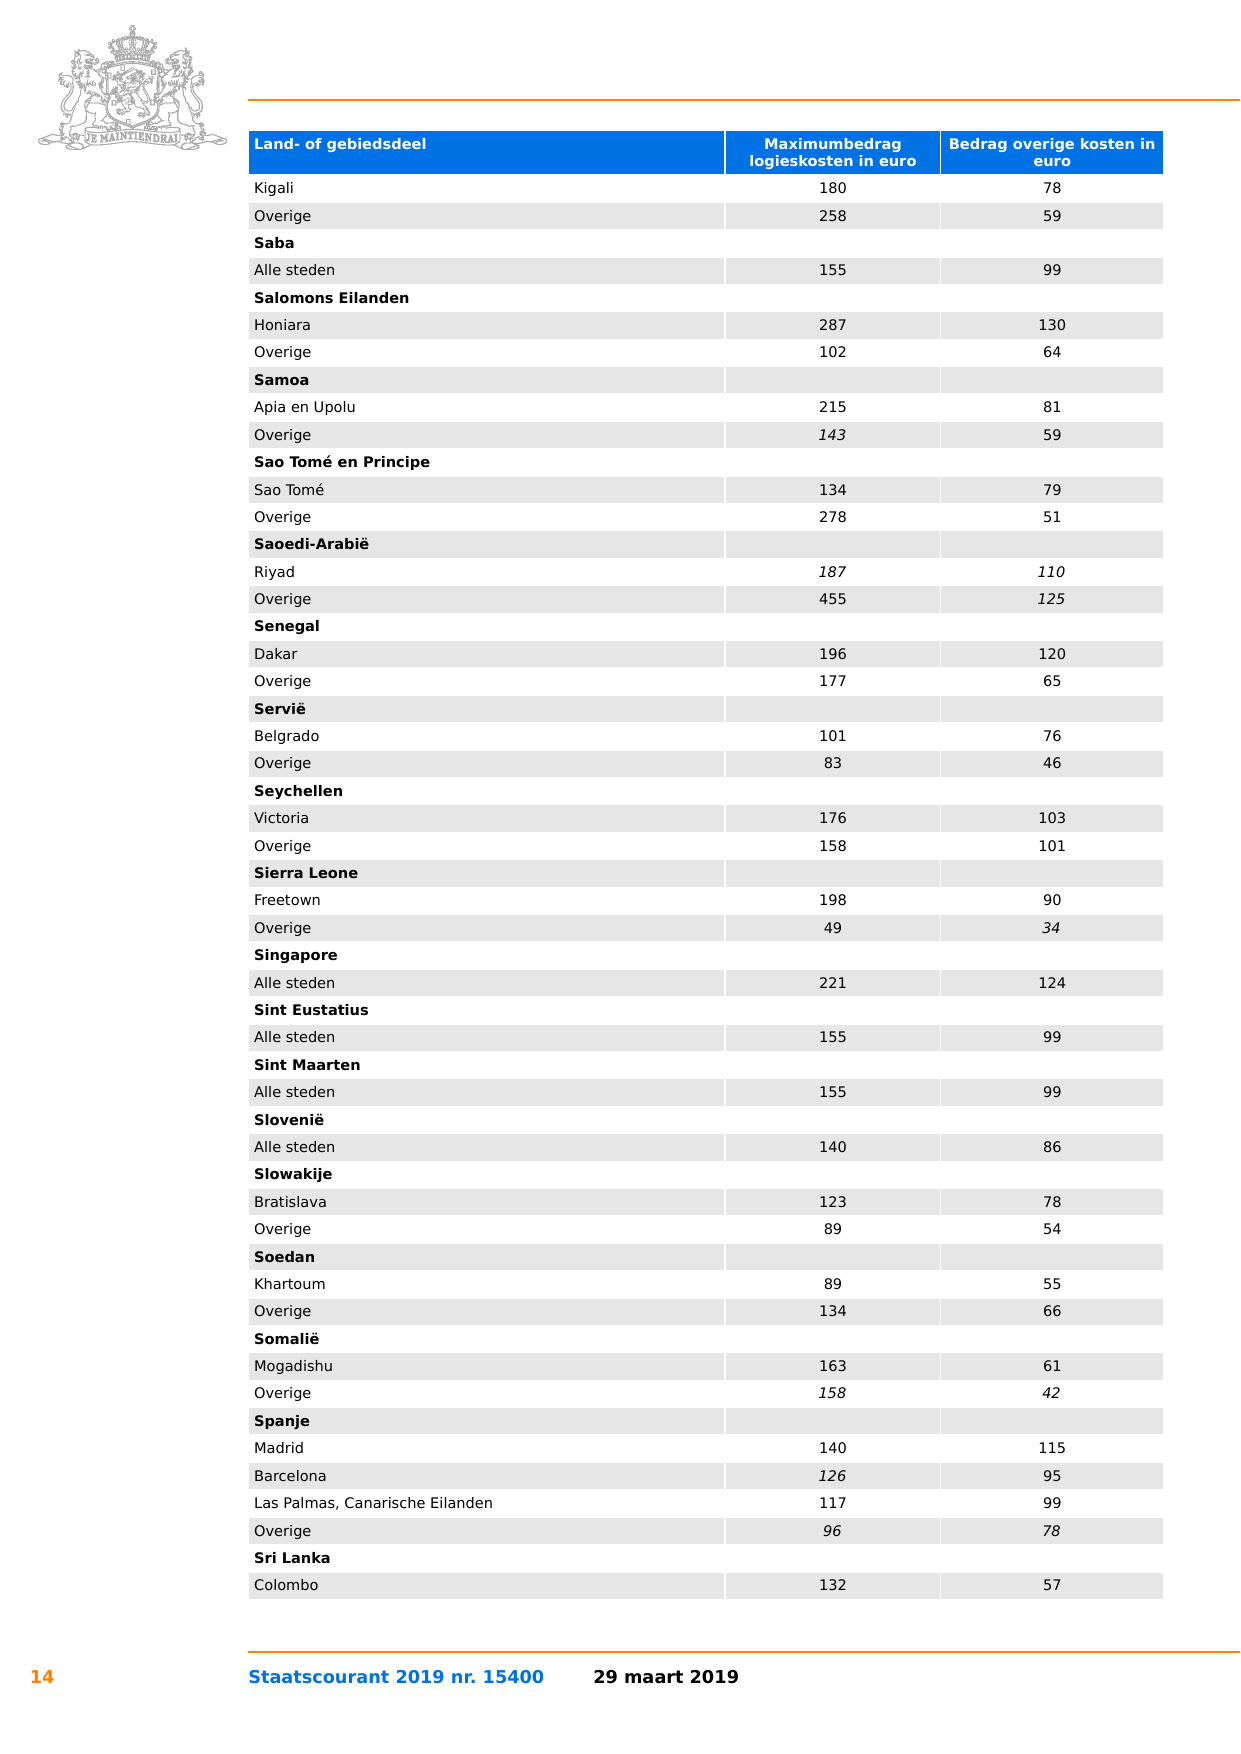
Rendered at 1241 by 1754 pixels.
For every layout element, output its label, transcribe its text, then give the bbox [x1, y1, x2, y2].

table_cell 61 [941, 1353, 1163, 1380]
table_cell 65 [941, 669, 1163, 695]
table_cell 117 [726, 1490, 940, 1517]
table_cell 42 [941, 1381, 1163, 1407]
table_cell [941, 778, 1163, 804]
table_cell Khartoum [249, 1271, 724, 1297]
table_cell Kigali [249, 175, 724, 202]
table_cell 46 [941, 751, 1163, 777]
table_cell 155 [726, 1025, 940, 1051]
table_cell Singapore [249, 943, 724, 969]
table_cell [726, 230, 940, 256]
table_cell [941, 1162, 1163, 1188]
table_cell [941, 1545, 1163, 1571]
table_cell 155 [726, 1079, 940, 1106]
table_cell 110 [941, 559, 1163, 585]
table_cell Barcelona [249, 1463, 724, 1489]
table_cell [726, 860, 940, 887]
table_cell Sri Lanka [249, 1545, 724, 1571]
table_cell Madrid [249, 1436, 724, 1462]
table_cell [726, 1326, 940, 1352]
table_cell Samoa [249, 367, 724, 393]
table_cell [726, 531, 940, 558]
table_cell 198 [726, 888, 940, 914]
table_cell 96 [726, 1518, 940, 1544]
table_cell 59 [941, 203, 1163, 229]
table_cell [941, 1052, 1163, 1078]
table_cell [726, 1107, 940, 1133]
table_cell 287 [726, 312, 940, 339]
table_cell 101 [726, 723, 940, 749]
table_cell Bratislava [249, 1189, 724, 1215]
table_cell Las Palmas, Canarische Eilanden [249, 1490, 724, 1517]
table_cell 95 [941, 1463, 1163, 1489]
table_cell [941, 614, 1163, 640]
table_cell [726, 778, 940, 804]
table_cell 124 [941, 970, 1163, 996]
table_cell Victoria [249, 805, 724, 832]
table_cell 54 [941, 1216, 1163, 1243]
table_cell 99 [941, 1025, 1163, 1051]
table_cell Overige [249, 422, 724, 448]
table_cell Sao Tomé en Principe [249, 449, 724, 476]
table_cell 78 [941, 1518, 1163, 1544]
table_cell 99 [941, 258, 1163, 284]
table_cell Overige [249, 751, 724, 777]
table_cell Spanje [249, 1408, 724, 1434]
table_cell 81 [941, 395, 1163, 421]
table_cell [726, 1052, 940, 1078]
table_cell 59 [941, 422, 1163, 448]
table_cell 49 [726, 915, 940, 941]
table_cell 66 [941, 1299, 1163, 1325]
table_cell Honiara [249, 312, 724, 339]
table_cell 57 [941, 1573, 1163, 1599]
table_cell 134 [726, 477, 940, 503]
table_cell 177 [726, 669, 940, 695]
table_cell 78 [941, 1189, 1163, 1215]
table_cell 158 [726, 1381, 940, 1407]
table_cell 143 [726, 422, 940, 448]
table_cell 163 [726, 1353, 940, 1380]
table_cell 76 [941, 723, 1163, 749]
table_cell 215 [726, 395, 940, 421]
table_cell [941, 531, 1163, 558]
table_cell [941, 367, 1163, 393]
table_cell 78 [941, 175, 1163, 202]
table_cell Overige [249, 1518, 724, 1544]
table_cell 140 [726, 1436, 940, 1462]
table_cell 64 [941, 340, 1163, 366]
table_cell 158 [726, 833, 940, 859]
table_cell Alle steden [249, 1134, 724, 1161]
table_cell Overige [249, 586, 724, 613]
table_cell [941, 997, 1163, 1023]
table_header Land- of gebiedsdeel [249, 131, 724, 174]
table_cell Freetown [249, 888, 724, 914]
table_cell Soedan [249, 1244, 724, 1270]
table_cell 86 [941, 1134, 1163, 1161]
table_cell [726, 1162, 940, 1188]
table_cell [726, 696, 940, 722]
table_cell Saoedi-Arabië [249, 531, 724, 558]
table_cell [941, 230, 1163, 256]
table_cell [941, 1244, 1163, 1270]
table_cell 101 [941, 833, 1163, 859]
table_cell 89 [726, 1216, 940, 1243]
table_cell [941, 449, 1163, 476]
table_cell Colombo [249, 1573, 724, 1599]
table_cell Overige [249, 203, 724, 229]
table_cell Overige [249, 1299, 724, 1325]
table_cell Alle steden [249, 258, 724, 284]
table_cell Overige [249, 1216, 724, 1243]
table_cell [726, 943, 940, 969]
table_cell 102 [726, 340, 940, 366]
table_cell Salomons Eilanden [249, 285, 724, 311]
table_cell Apia en Upolu [249, 395, 724, 421]
table_cell Senegal [249, 614, 724, 640]
table_cell 123 [726, 1189, 940, 1215]
table_cell [941, 1107, 1163, 1133]
table_cell Sint Maarten [249, 1052, 724, 1078]
table_cell 187 [726, 559, 940, 585]
table_cell Slovenië [249, 1107, 724, 1133]
table_cell Mogadishu [249, 1353, 724, 1380]
table_cell [941, 285, 1163, 311]
table_cell [726, 1545, 940, 1571]
table_cell 115 [941, 1436, 1163, 1462]
table_cell Sao Tomé [249, 477, 724, 503]
picture [38, 25, 227, 150]
table_cell [941, 1326, 1163, 1352]
table_cell 99 [941, 1490, 1163, 1517]
table_cell 176 [726, 805, 940, 832]
table_cell 278 [726, 504, 940, 530]
table_cell [941, 860, 1163, 887]
table_cell Alle steden [249, 1079, 724, 1106]
table_cell 79 [941, 477, 1163, 503]
table_cell 221 [726, 970, 940, 996]
table_cell 132 [726, 1573, 940, 1599]
table_cell Seychellen [249, 778, 724, 804]
table_cell [941, 943, 1163, 969]
table_cell 99 [941, 1079, 1163, 1106]
table_cell 83 [726, 751, 940, 777]
table_cell Overige [249, 833, 724, 859]
table_cell Riyad [249, 559, 724, 585]
table_cell [726, 614, 940, 640]
table_cell Alle steden [249, 970, 724, 996]
table_cell Somalië [249, 1326, 724, 1352]
table_header Maximumbedrag logieskosten in euro [726, 131, 940, 174]
table_cell 103 [941, 805, 1163, 832]
table_cell Slowakije [249, 1162, 724, 1188]
table_cell [726, 1244, 940, 1270]
table_cell Overige [249, 915, 724, 941]
table_cell 55 [941, 1271, 1163, 1297]
table_cell 125 [941, 586, 1163, 613]
table_cell 120 [941, 641, 1163, 667]
table_cell 34 [941, 915, 1163, 941]
table_cell 126 [726, 1463, 940, 1489]
table_cell Sierra Leone [249, 860, 724, 887]
table_cell 51 [941, 504, 1163, 530]
table_cell 258 [726, 203, 940, 229]
table_cell Servië [249, 696, 724, 722]
table_cell [726, 285, 940, 311]
table_cell Alle steden [249, 1025, 724, 1051]
table_cell Overige [249, 1381, 724, 1407]
table_cell Sint Eustatius [249, 997, 724, 1023]
table_cell 89 [726, 1271, 940, 1297]
table_cell [726, 367, 940, 393]
table_cell Saba [249, 230, 724, 256]
table_header Bedrag overige kosten in euro [941, 131, 1163, 174]
table_cell Overige [249, 669, 724, 695]
table_cell [726, 449, 940, 476]
table_cell [726, 1408, 940, 1434]
table_cell [726, 997, 940, 1023]
table_cell 455 [726, 586, 940, 613]
table_cell 155 [726, 258, 940, 284]
table_cell [941, 1408, 1163, 1434]
table_cell 130 [941, 312, 1163, 339]
table_cell 180 [726, 175, 940, 202]
table_cell Belgrado [249, 723, 724, 749]
table_cell Dakar [249, 641, 724, 667]
table_cell Overige [249, 504, 724, 530]
table_cell 140 [726, 1134, 940, 1161]
table_cell Overige [249, 340, 724, 366]
table_cell [941, 696, 1163, 722]
table_cell 196 [726, 641, 940, 667]
table_cell 134 [726, 1299, 940, 1325]
table_cell 90 [941, 888, 1163, 914]
